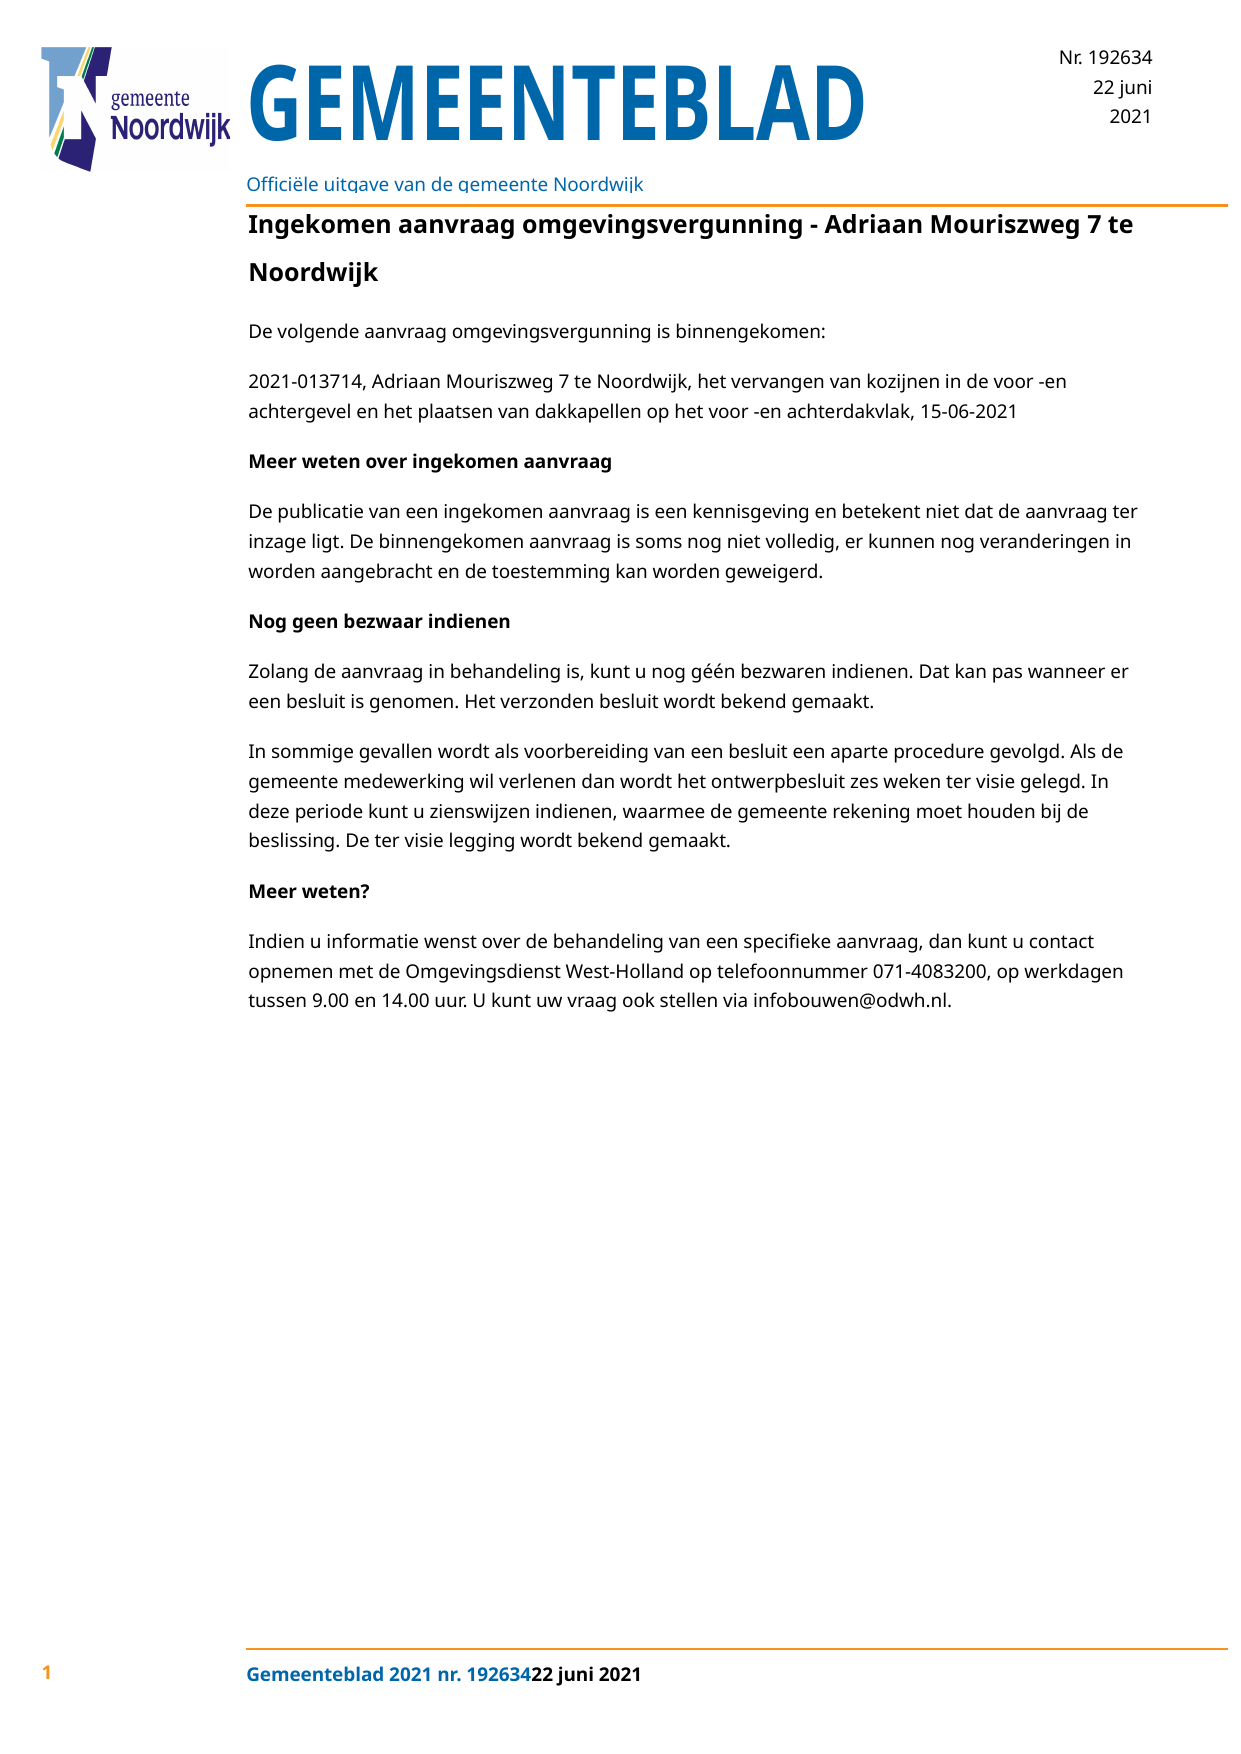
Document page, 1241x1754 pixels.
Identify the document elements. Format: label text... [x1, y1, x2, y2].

text Indien u informatie wenst over de behandeling van een specifieke aanvraag, dan kunt u contact opnemen met de Omgevingsdienst West-Holland op telefoonnummer 071-4083200, op werkdagen tussen 9.00 en 14.00 uur. U kunt uw vraag ook stellen via infobouwen@odwh.nl. [248, 928, 1152, 1013]
text 2021-013714, Adriaan Mouriszweg 7 te Noordwijk, het vervangen van kozijnen in de voor -en achtergevel en het plaatsen van dakkapellen op het voor -en achterdakvlak, 15-06-2021 [248, 368, 1152, 424]
text In sommige gevallen wordt als voorbereiding van een besluit een aparte procedure gevolgd. Als de gemeente medewerking wil verlenen dan wordt het ontwerpbesluit zes weken ter visie gelegd. In deze periode kunt u zienswijzen indienen, waarmee de gemeente rekening moet houden bij de beslissing. De ter visie legging wordt bekend gemaakt. [248, 739, 1152, 853]
text Nog geen bezwaar indienen [248, 608, 1152, 634]
text De publicatie van een ingekomen aanvraag is een kennisgeving en betekent niet dat de aanvraag ter inzage ligt. De binnengekomen aanvraag is soms nog niet volledig, er kunnen nog veranderingen in worden aangebracht en de toestemming kan worden geweigerd. [248, 499, 1152, 584]
text De volgende aanvraag omgevingsvergunning is binnengekomen: [248, 318, 1152, 344]
text Meer weten? [248, 878, 1152, 904]
text Ingekomen aanvraag omgevingsvergunning - Adriaan Mouriszweg 7 te Noordwijk [248, 207, 1152, 288]
picture [41, 47, 231, 172]
text Zolang de aanvraag in behandeling is, kunt u nog géén bezwaren indienen. Dat kan pas wanneer er een besluit is genomen. Het verzonden besluit wordt bekend gemaakt. [248, 659, 1152, 714]
text Meer weten over ingekomen aanvraag [248, 448, 1152, 474]
